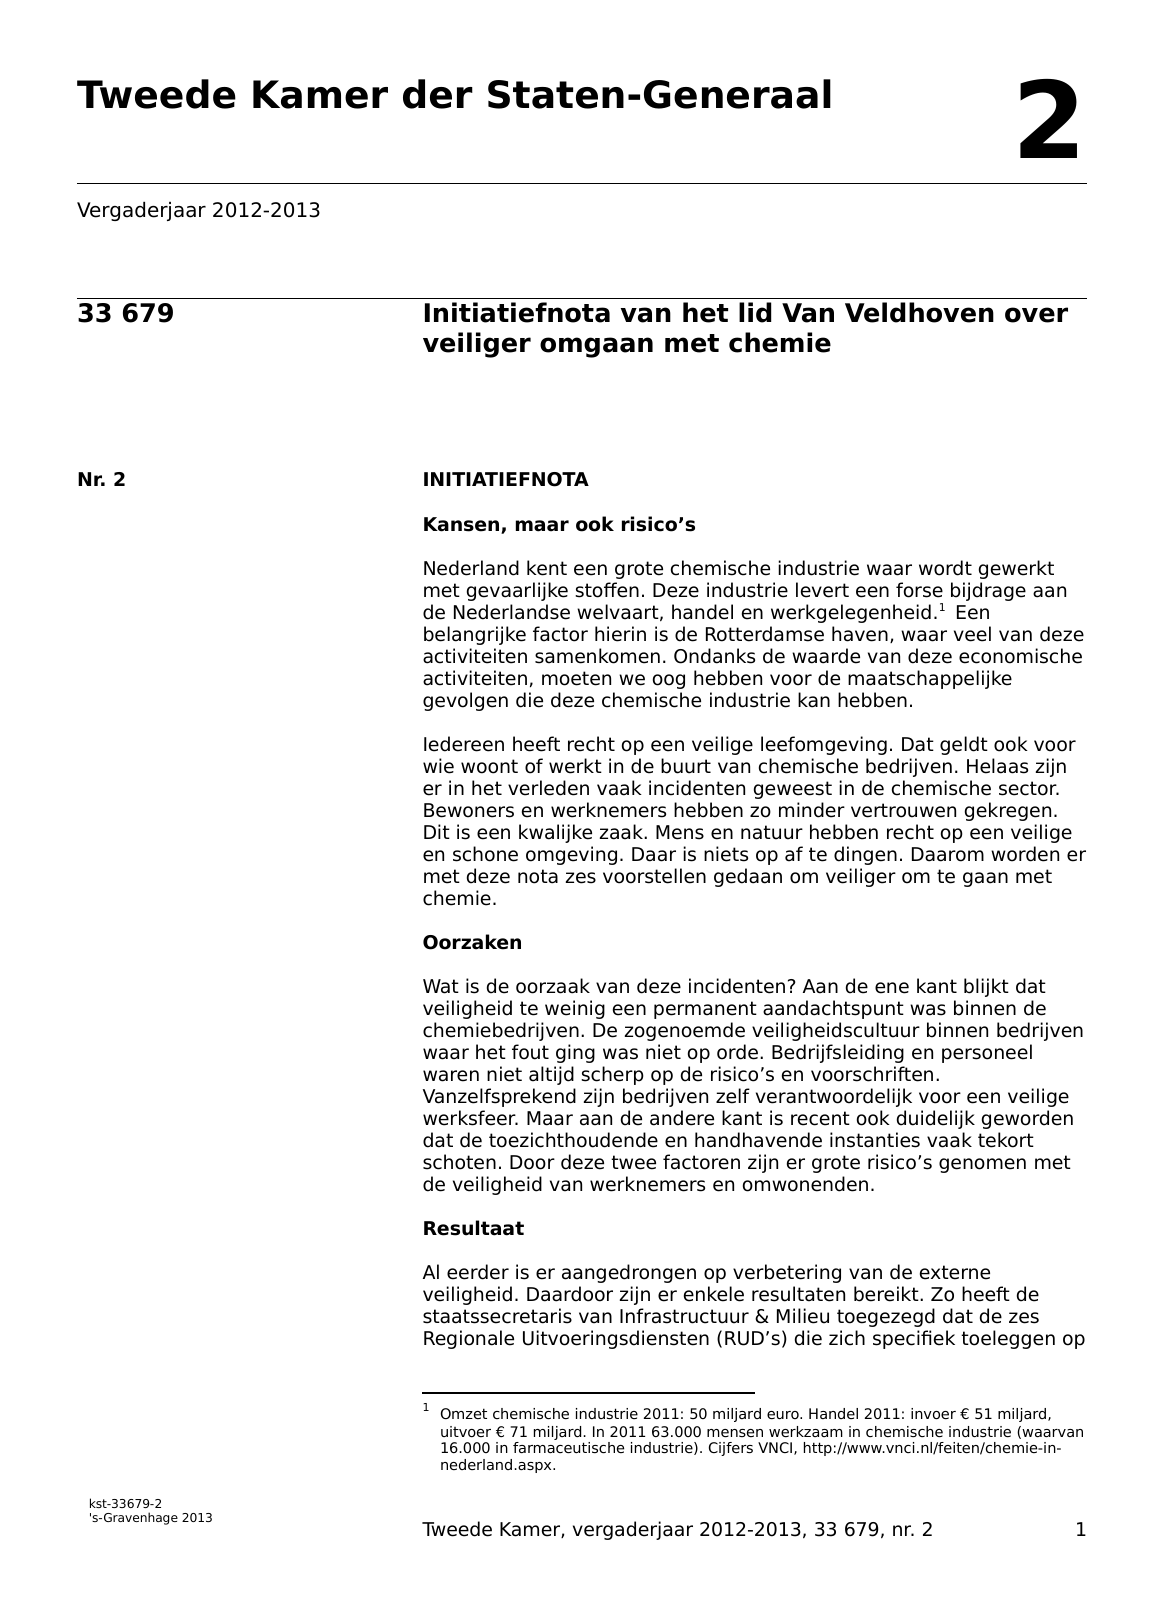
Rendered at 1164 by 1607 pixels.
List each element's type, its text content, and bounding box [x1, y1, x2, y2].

subtitle Resultaat [422, 1218, 1087, 1240]
subtitle Kansen, maar ook risico’s [422, 513, 1087, 536]
text Wat is de oorzaak van deze incidenten? Aan de ene kant blijkt dat veiligheid te weinig een permanent aandachtspunt was binnen de chemiebedrijven. De zogenoemde veiligheidscultuur binnen bedrijven waar het fout ging was niet op orde. Bedrijfsleiding en personeel waren niet altijd scherp op de risico’s en voorschriften. Vanzelfsprekend zijn bedrijven zelf verantwoordelijk voor een veilige werksfeer. Maar aan de andere kant is recent ook duidelijk geworden dat de toezichthoudende en handhavende instanties vaak tekort schoten. Door deze twee factoren zijn er grote risico’s genomen met de veiligheid van werknemers en omwonenden. [422, 976, 1087, 1196]
text Omzet chemische industrie 2011: 50 miljard euro. Handel 2011: invoer € 51 miljard, uitvoer € 71 miljard. In 2011 63.000 mensen werkzaam in chemische industrie (waarvan 16.000 in farmaceutische industrie). Cijfers VNCI, http://www.vnci.nl/feiten/chemie-in-nederland.aspx. [422, 1402, 1087, 1474]
table_header 2 [886, 59, 1087, 183]
subtitle Nr. 2 INITIATIEFNOTA [77, 469, 1087, 491]
subtitle Oorzaken [422, 932, 1087, 954]
table_cell Vergaderjaar 2012-2013 [77, 184, 1087, 298]
table_header Tweede Kamer der Staten-Generaal [77, 59, 886, 183]
text Nederland kent een grote chemische industrie waar wordt gewerkt met gevaarlijke stoffen. Deze industrie levert een forse bijdrage aan de Nederlandse welvaart, handel en werkgelegenheid. Een belangrijke factor hierin is de Rotterdamse haven, waar veel van deze activiteiten samenkomen. Ondanks de waarde van deze economische activiteiten, moeten we oog hebben voor de maatschappelijke gevolgen die deze chemische industrie kan hebben. [422, 558, 1087, 712]
text Iedereen heeft recht op een veilige leefomgeving. Dat geldt ook voor wie woont of werkt in de buurt van chemische bedrijven. Helaas zijn er in het verleden vaak incidenten geweest in de chemische sector. Bewoners en werknemers hebben zo minder vertrouwen gekregen. Dit is een kwalijke zaak. Mens en natuur hebben recht op een veilige en schone omgeving. Daar is niets op af te dingen. Daarom worden er met deze nota zes voorstellen gedaan om veiliger om te gaan met chemie. [422, 734, 1087, 909]
text 's-Gravenhage 2013 [88, 1511, 323, 1525]
subtitle 33 679 Initiatiefnota van het lid Van Veldhoven over veiliger omgaan met chemie [77, 299, 1087, 358]
text kst-33679-2 [88, 1497, 323, 1511]
text Al eerder is er aangedrongen op verbetering van de externe veiligheid. Daardoor zijn er enkele resultaten bereikt. Zo heeft de staatssecretaris van Infrastructuur & Milieu toegezegd dat de zes Regionale Uitvoeringsdiensten (RUD’s) die zich specifiek toeleggen op [422, 1262, 1087, 1350]
